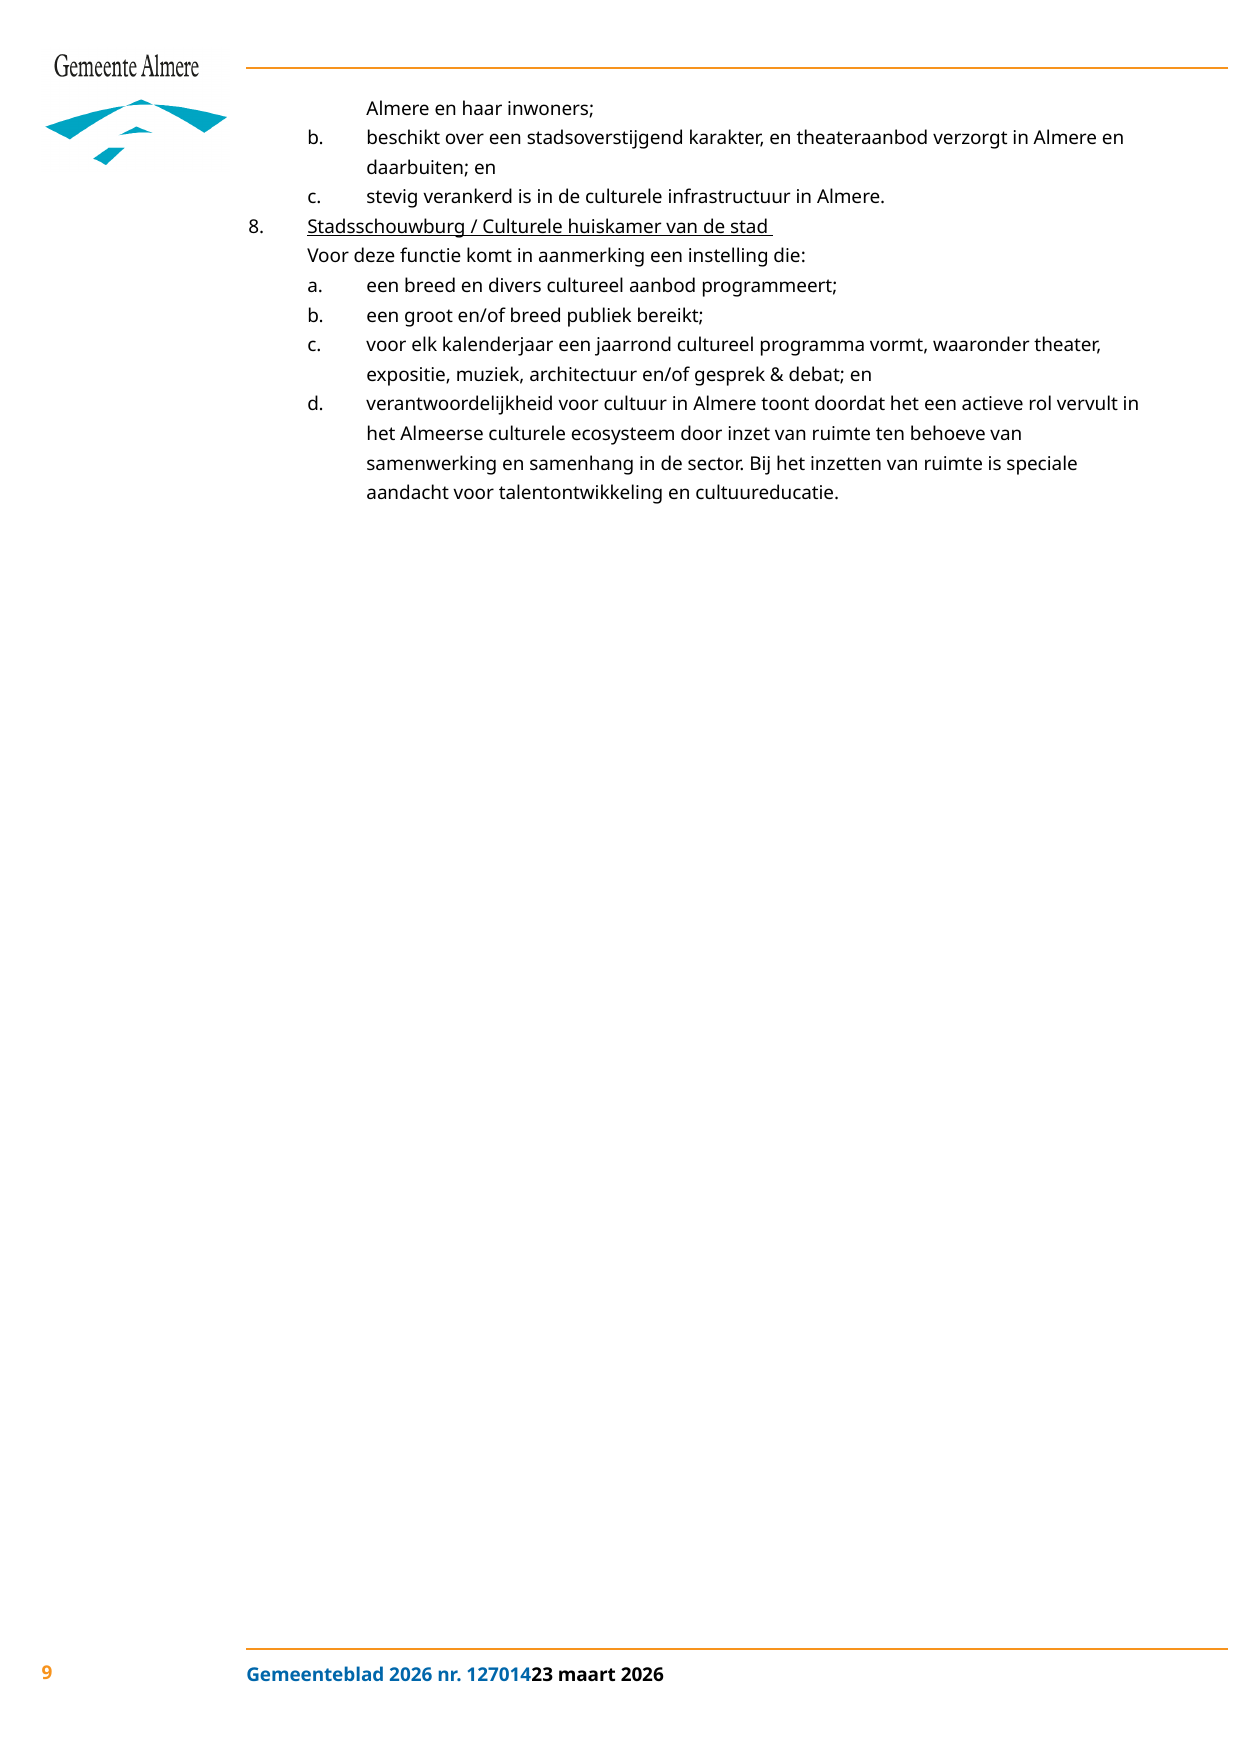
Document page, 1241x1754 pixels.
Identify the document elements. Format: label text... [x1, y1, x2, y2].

picture [41, 47, 231, 172]
list Almere en haar inwoners; [307, 95, 1152, 121]
list Stadsschouwburg / Culturele huiskamer van de stad [248, 213, 1152, 239]
list een groot en/of breed publiek bereikt; [307, 302, 1152, 328]
list een breed en divers cultureel aanbod programmeert; [307, 272, 1152, 298]
list Voor deze functie komt in aanmerking een instelling die: [248, 243, 1152, 268]
list stevig verankerd is in de culturele infrastructuur in Almere. [307, 183, 1152, 209]
list beschikt over een stadsoverstijgend karakter, en theateraanbod verzorgt in Almere en daarbuiten; en [307, 124, 1152, 180]
list voor elk kalenderjaar een jaarrond cultureel programma vormt, waaronder theater, expositie, muziek, architectuur en/of gesprek & debat; en [307, 331, 1152, 387]
list verantwoordelijkheid voor cultuur in Almere toont doordat het een actieve rol vervult in het Almeerse culturele ecosysteem door inzet van ruimte ten behoeve van samenwerking en samenhang in de sector. Bij het inzetten van ruimte is speciale aandacht voor talentontwikkeling en cultuureducatie. [307, 391, 1152, 505]
